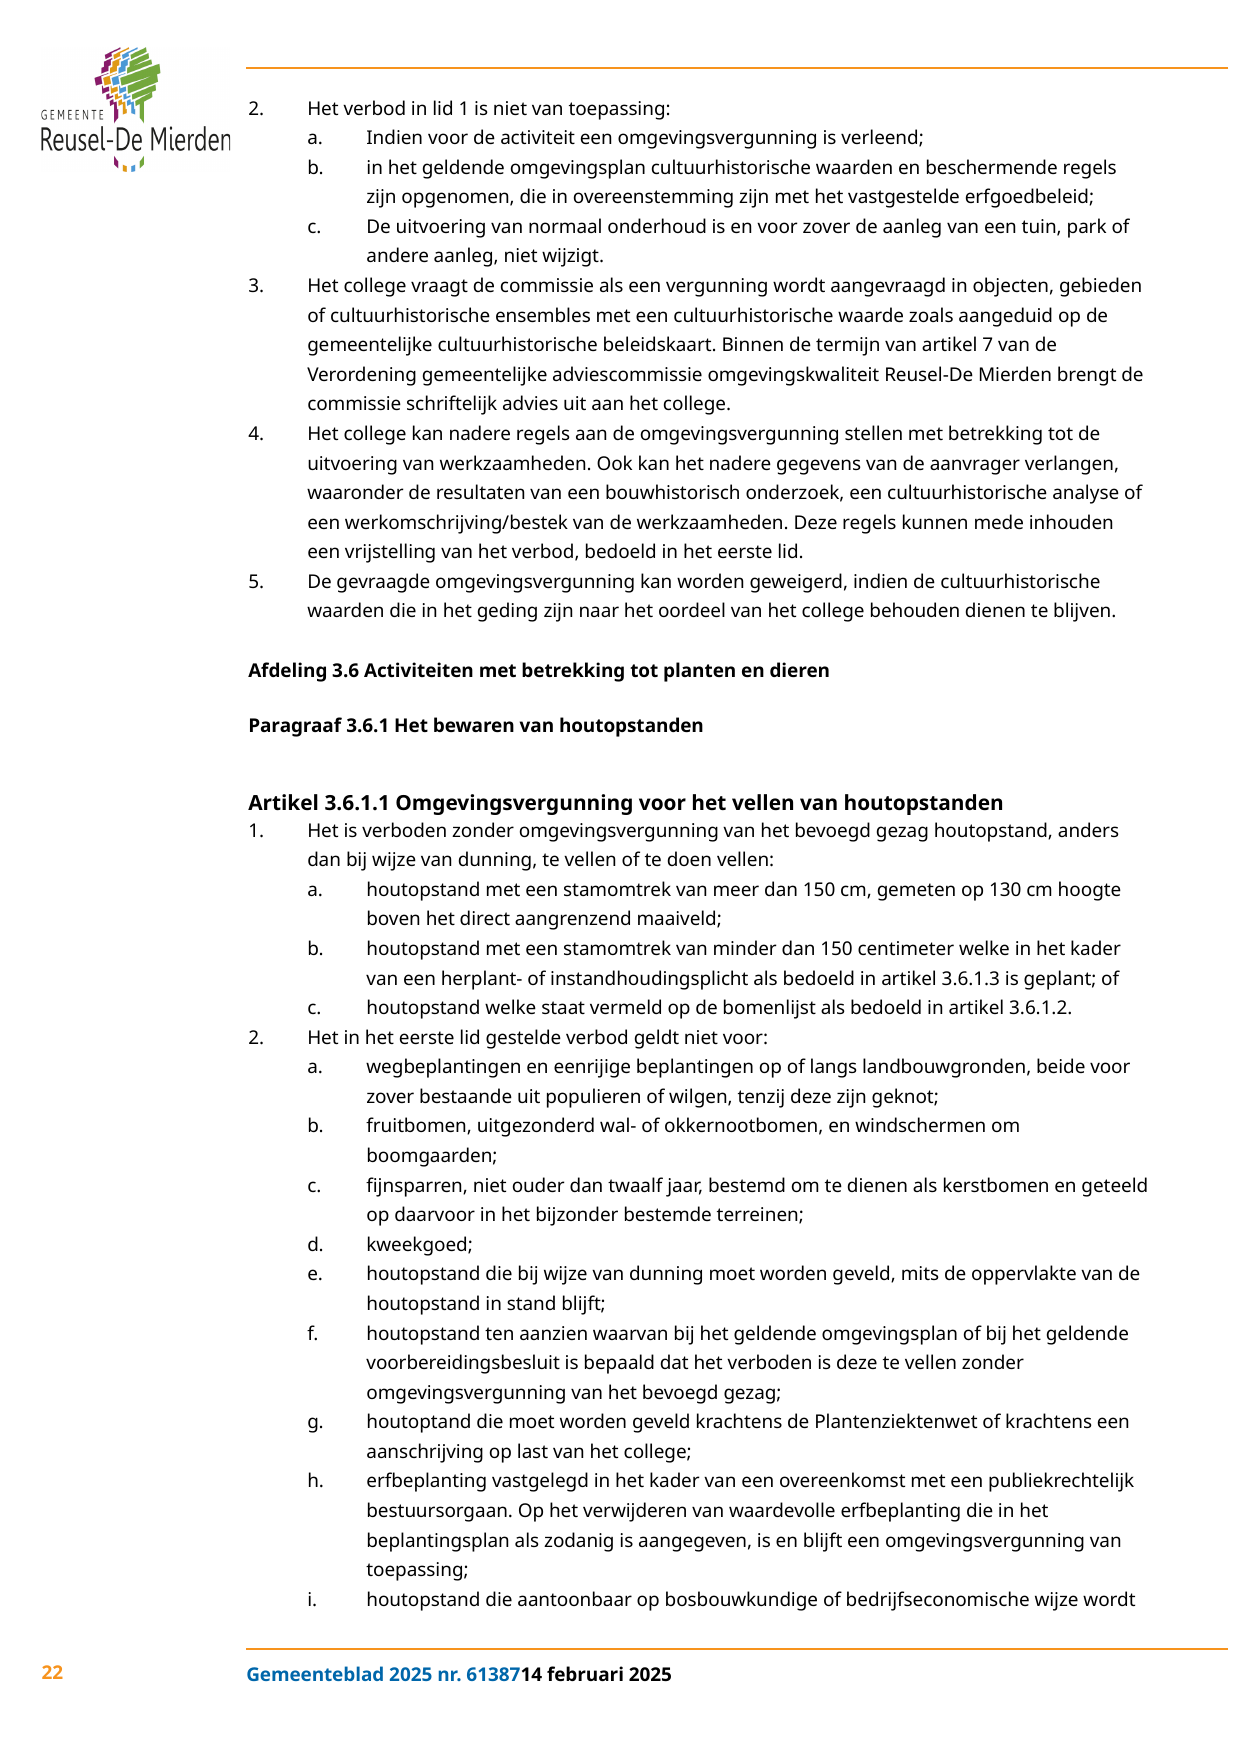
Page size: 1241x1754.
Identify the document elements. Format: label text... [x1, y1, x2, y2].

list De uitvoering van normaal onderhoud is en voor zover de aanleg van een tuin, park of andere aanleg, niet wijzigt. [307, 213, 1152, 268]
list wegbeplantingen en eenrijige beplantingen op of langs landbouwgronden, beide voor zover bestaande uit populieren of wilgen, tenzij deze zijn geknot; [307, 1053, 1152, 1109]
text Paragraaf 3.6.1 Het bewaren van houtopstanden [248, 712, 1152, 738]
list houtoptand die moet worden geveld krachtens de Plantenziektenwet of krachtens een aanschrijving op last van het college; [307, 1408, 1152, 1464]
list fruitbomen, uitgezonderd wal- of okkernootbomen, en windschermen om boomgaarden; [307, 1113, 1152, 1168]
list erfbeplanting vastgelegd in het kader van een overeenkomst met een publiekrechtelijk bestuursorgaan. Op het verwijderen van waardevolle erfbeplanting die in het beplantingsplan als zodanig is aangegeven, is en blijft een omgevingsvergunning van toepassing; [307, 1468, 1152, 1582]
list fijnsparren, niet ouder dan twaalf jaar, bestemd om te dienen als kerstbomen en geteeld op daarvoor in het bijzonder bestemde terreinen; [307, 1172, 1152, 1227]
list houtopstand ten aanzien waarvan bij het geldende omgevingsplan of bij het geldende voorbereidingsbesluit is bepaald dat het verboden is deze te vellen zonder omgevingsvergunning van het bevoegd gezag; [307, 1320, 1152, 1404]
list Het is verboden zonder omgevingsvergunning van het bevoegd gezag houtopstand, anders dan bij wijze van dunning, te vellen of te doen vellen: [248, 817, 1152, 872]
list kweekgoed; [307, 1231, 1152, 1257]
list De gevraagde omgevingsvergunning kan worden geweigerd, indien de cultuurhistorische waarden die in het geding zijn naar het oordeel van het college behouden dienen te blijven. [248, 568, 1152, 623]
list houtopstand die bij wijze van dunning moet worden geveld, mits de oppervlakte van de houtopstand in stand blijft; [307, 1261, 1152, 1316]
list houtopstand die aantoonbaar op bosbouwkundige of bedrijfseconomische wijze wordt [307, 1586, 1152, 1612]
list in het geldende omgevingsplan cultuurhistorische waarden en beschermende regels zijn opgenomen, die in overeenstemming zijn met het vastgestelde erfgoedbeleid; [307, 154, 1152, 209]
list houtopstand welke staat vermeld op de bomenlijst als bedoeld in artikel 3.6.1.2. [307, 994, 1152, 1020]
picture [41, 47, 231, 172]
list Het college vraagt de commissie als een vergunning wordt aangevraagd in objecten, gebieden of cultuurhistorische ensembles met een cultuurhistorische waarde zoals aangeduid op de gemeentelijke cultuurhistorische beleidskaart. Binnen de termijn van artikel 7 van de Verordening gemeentelijke adviescommissie omgevingskwaliteit Reusel-De Mierden brengt de commissie schriftelijk advies uit aan het college. [248, 272, 1152, 416]
list houtopstand met een stamomtrek van minder dan 150 centimeter welke in het kader van een herplant- of instandhoudingsplicht als bedoeld in artikel 3.6.1.3 is geplant; of [307, 935, 1152, 990]
text Artikel 3.6.1.1 Omgevingsvergunning voor het vellen van houtopstanden [248, 788, 1152, 817]
text Afdeling 3.6 Activiteiten met betrekking tot planten en dieren [248, 657, 1152, 683]
list Indien voor de activiteit een omgevingsvergunning is verleend; [307, 124, 1152, 150]
list Het college kan nadere regels aan de omgevingsvergunning stellen met betrekking tot de uitvoering van werkzaamheden. Ook kan het nadere gegevens van de aanvrager verlangen, waaronder de resultaten van een bouwhistorisch onderzoek, een cultuurhistorische analyse of een werkomschrijving/bestek van de werkzaamheden. Deze regels kunnen mede inhouden een vrijstelling van het verbod, bedoeld in het eerste lid. [248, 420, 1152, 564]
list Het verbod in lid 1 is niet van toepassing: [248, 95, 1152, 121]
list Het in het eerste lid gestelde verbod geldt niet voor: [248, 1024, 1152, 1049]
list houtopstand met een stamomtrek van meer dan 150 cm, gemeten op 130 cm hoogte boven het direct aangrenzend maaiveld; [307, 876, 1152, 931]
